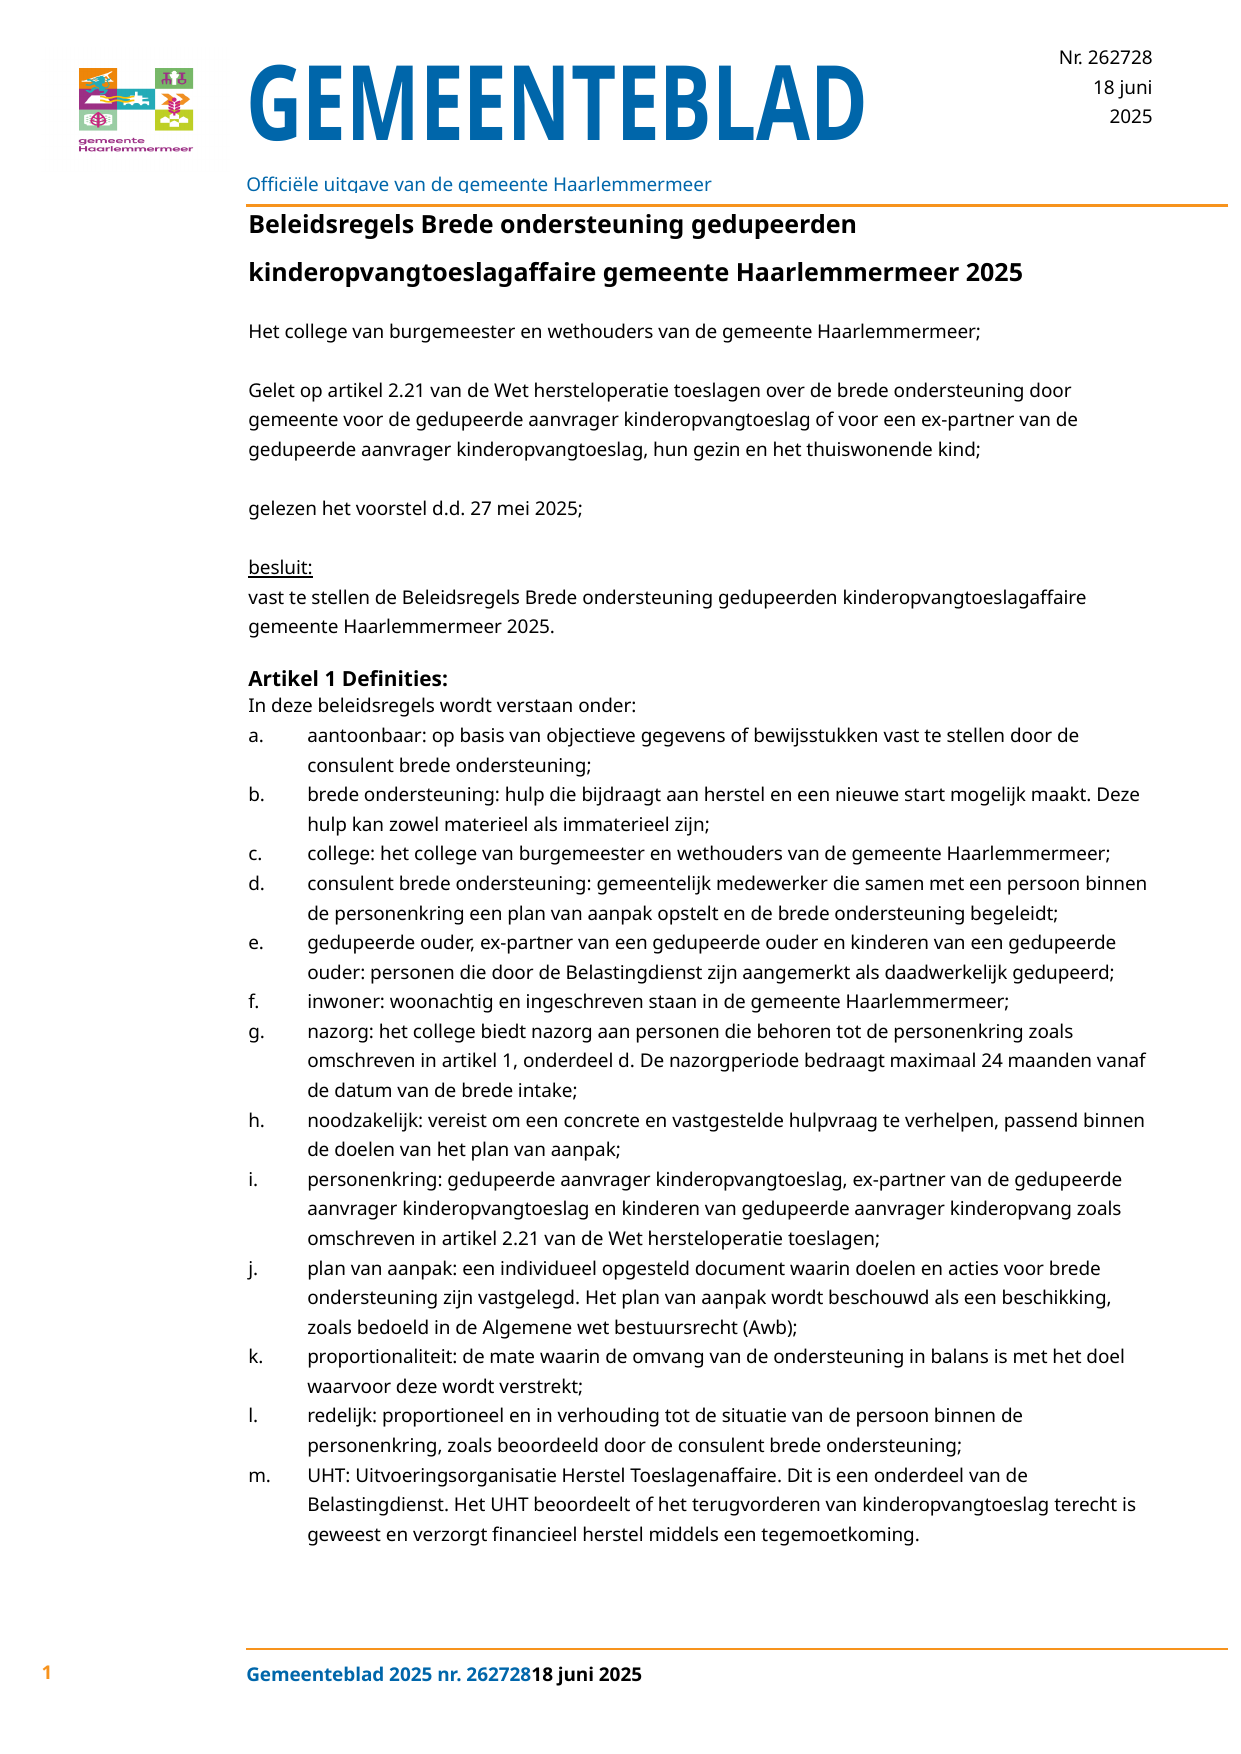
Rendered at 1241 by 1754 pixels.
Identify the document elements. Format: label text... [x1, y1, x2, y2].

list plan van aanpak: een individueel opgesteld document waarin doelen en acties voor brede ondersteuning zijn vastgelegd. Het plan van aanpak wordt beschouwd als een beschikking, zoals bedoeld in de Algemene wet bestuursrecht (Awb); [248, 1255, 1152, 1339]
text Gelet op artikel 2.21 van de Wet hersteloperatie toeslagen over de brede ondersteuning door gemeente voor de gedupeerde aanvrager kinderopvangtoeslag of voor een ex-partner van de gedupeerde aanvrager kinderopvangtoeslag, hun gezin en het thuiswonende kind; [248, 377, 1152, 462]
list consulent brede ondersteuning: gemeentelijk medewerker die samen met een persoon binnen de personenkring een plan van aanpak opstelt en de brede ondersteuning begeleidt; [248, 870, 1152, 925]
text Artikel 1 Definities: [248, 664, 1152, 693]
text besluit: [248, 554, 1152, 580]
picture [41, 47, 231, 172]
list redelijk: proportioneel en in verhouding tot de situatie van de persoon binnen de personenkring, zoals beoordeeld door de consulent brede ondersteuning; [248, 1403, 1152, 1458]
list nazorg: het college biedt nazorg aan personen die behoren tot de personenkring zoals omschreven in artikel 1, onderdeel d. De nazorgperiode bedraagt maximaal 24 maanden vanaf de datum van de brede intake; [248, 1018, 1152, 1103]
text gelezen het voorstel d.d. 27 mei 2025; [248, 495, 1152, 521]
list gedupeerde ouder, ex-partner van een gedupeerde ouder en kinderen van een gedupeerde ouder: personen die door de Belastingdienst zijn aangemerkt als daadwerkelijk gedupeerd; [248, 929, 1152, 984]
list personenkring: gedupeerde aanvrager kinderopvangtoeslag, ex-partner van de gedupeerde aanvrager kinderopvangtoeslag en kinderen van gedupeerde aanvrager kinderopvang zoals omschreven in artikel 2.21 van de Wet hersteloperatie toeslagen; [248, 1166, 1152, 1251]
text Het college van burgemeester en wethouders van de gemeente Haarlemmermeer; [248, 318, 1152, 344]
text vast te stellen de Beleidsregels Brede ondersteuning gedupeerden kinderopvangtoeslagaffaire gemeente Haarlemmermeer 2025. [248, 584, 1152, 639]
list UHT: Uitvoeringsorganisatie Herstel Toeslagenaffaire. Dit is een onderdeel van de Belastingdienst. Het UHT beoordeelt of het terugvorderen van kinderopvangtoeslag terecht is geweest en verzorgt financieel herstel middels een tegemoetkoming. [248, 1462, 1152, 1547]
list college: het college van burgemeester en wethouders van de gemeente Haarlemmermeer; [248, 841, 1152, 866]
list brede ondersteuning: hulp die bijdraagt aan herstel en een nieuwe start mogelijk maakt. Deze hulp kan zowel materieel als immaterieel zijn; [248, 781, 1152, 837]
list inwoner: woonachtig en ingeschreven staan in de gemeente Haarlemmermeer; [248, 988, 1152, 1014]
list proportionaliteit: de mate waarin de omvang van de ondersteuning in balans is met het doel waarvoor deze wordt verstrekt; [248, 1343, 1152, 1399]
text Beleidsregels Brede ondersteuning gedupeerden kinderopvangtoeslagaffaire gemeente Haarlemmermeer 2025 [248, 207, 1152, 288]
list noodzakelijk: vereist om een concrete en vastgestelde hulpvraag te verhelpen, passend binnen de doelen van het plan van aanpak; [248, 1107, 1152, 1162]
list aantoonbaar: op basis van objectieve gegevens of bewijsstukken vast te stellen door de consulent brede ondersteuning; [248, 722, 1152, 777]
text In deze beleidsregels wordt verstaan onder: [248, 693, 1152, 718]
